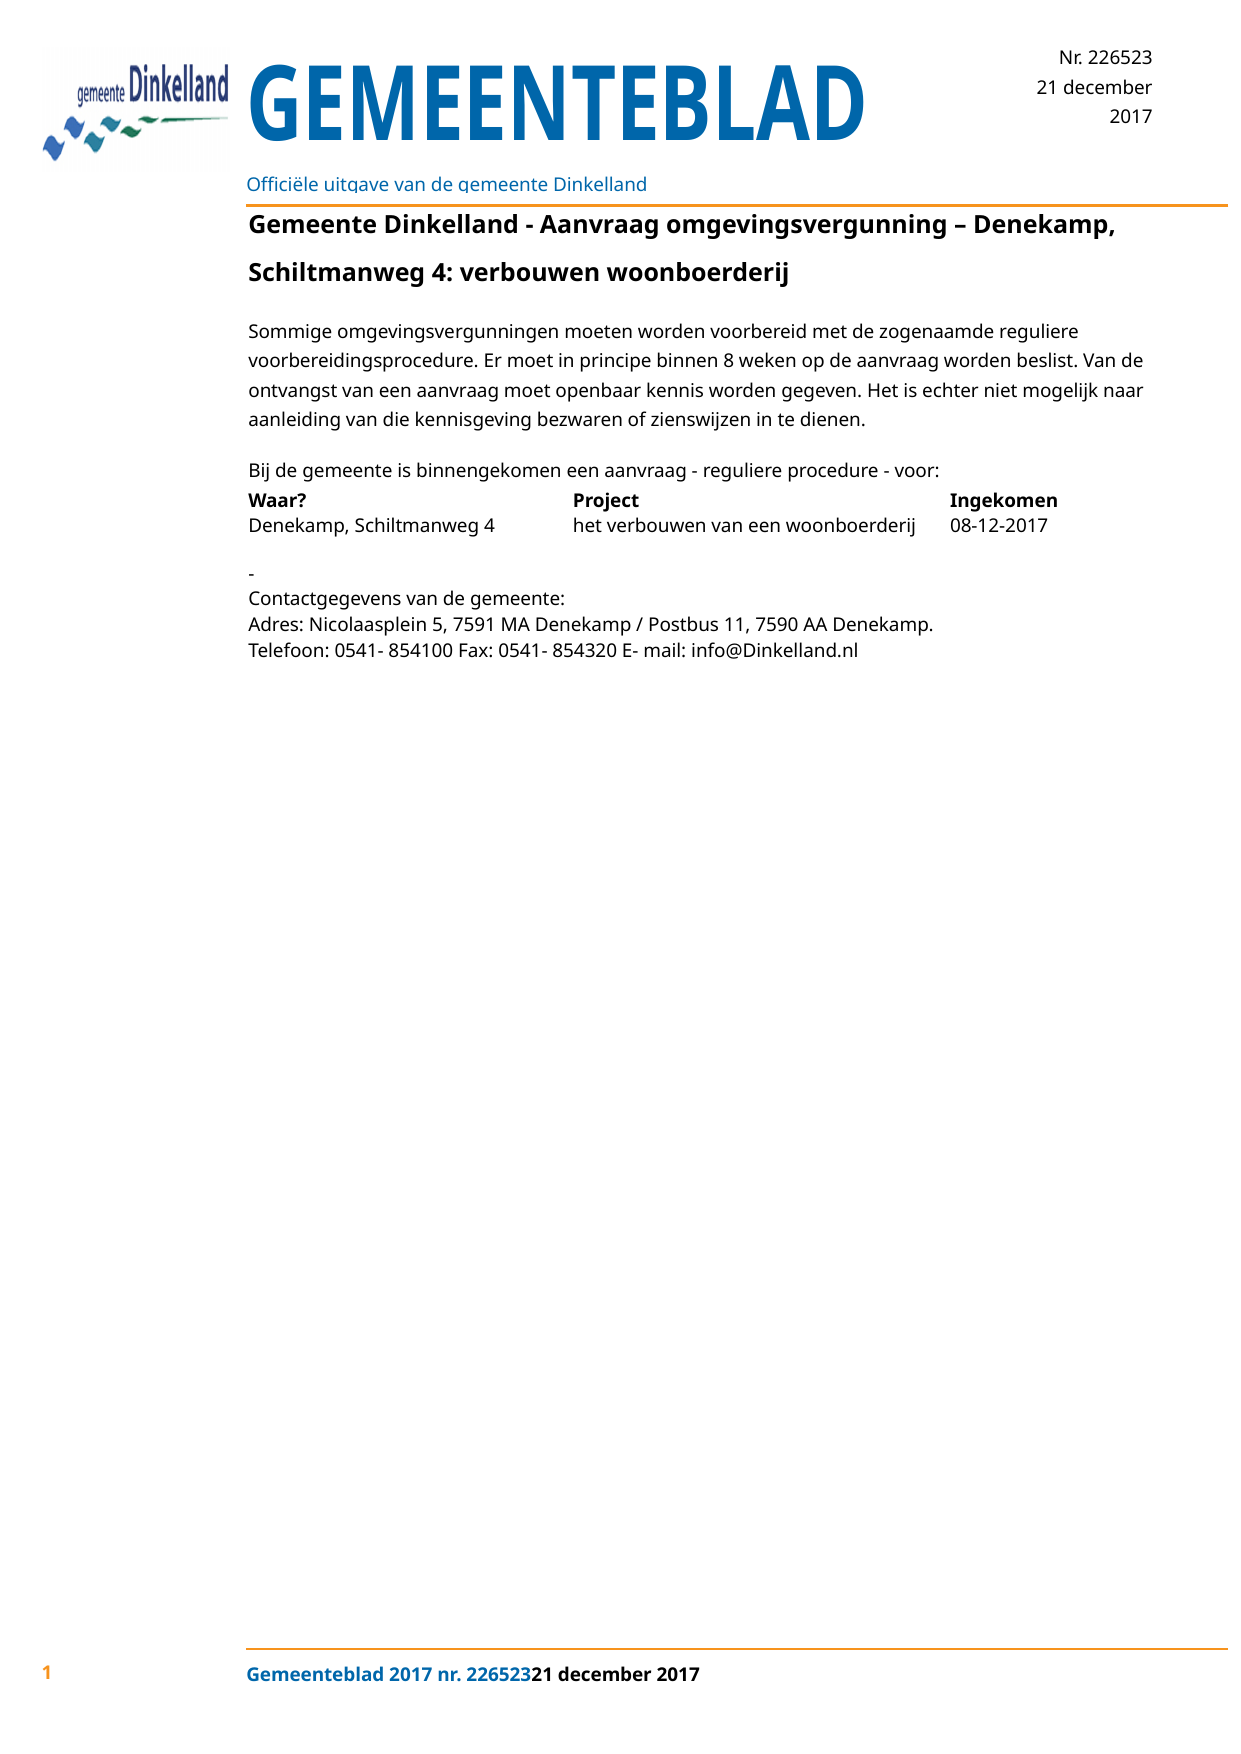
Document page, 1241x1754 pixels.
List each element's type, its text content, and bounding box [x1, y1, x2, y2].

text Sommige omgevingsvergunningen moeten worden voorbereid met de zogenaamde reguliere voorbereidingsprocedure. Er moet in principe binnen 8 weken op de aanvraag worden beslist. Van de ontvangst van een aanvraag moet openbaar kennis worden gegeven. Het is echter niet mogelijk naar aanleiding van die kennisgeving bezwaren of zienswijzen in te dienen. [248, 318, 1152, 432]
table_cell het verbouwen van een woonboerderij [573, 513, 950, 538]
text Telefoon: 0541- 854100 Fax: 0541- 854320 E- mail: info@Dinkelland.nl [248, 637, 1152, 663]
text Contactgegevens van de gemeente: [248, 585, 1152, 611]
text Adres: Nicolaasplein 5, 7591 MA Denekamp / Postbus 11, 7590 AA Denekamp. [248, 611, 1152, 637]
table_header Ingekomen [950, 487, 1152, 512]
table_cell Denekamp, Schiltmanweg 4 [248, 513, 573, 538]
text Bij de gemeente is binnengekomen een aanvraag - reguliere procedure - voor: [248, 457, 1152, 483]
picture [41, 47, 231, 172]
text - [248, 560, 1152, 585]
table_cell 08-12-2017 [950, 513, 1152, 538]
text Gemeente Dinkelland - Aanvraag omgevingsvergunning – Denekamp, Schiltmanweg 4: verbouwen woonboerderij [248, 207, 1152, 288]
table_header Project [573, 487, 950, 512]
table_header Waar? [248, 487, 573, 512]
